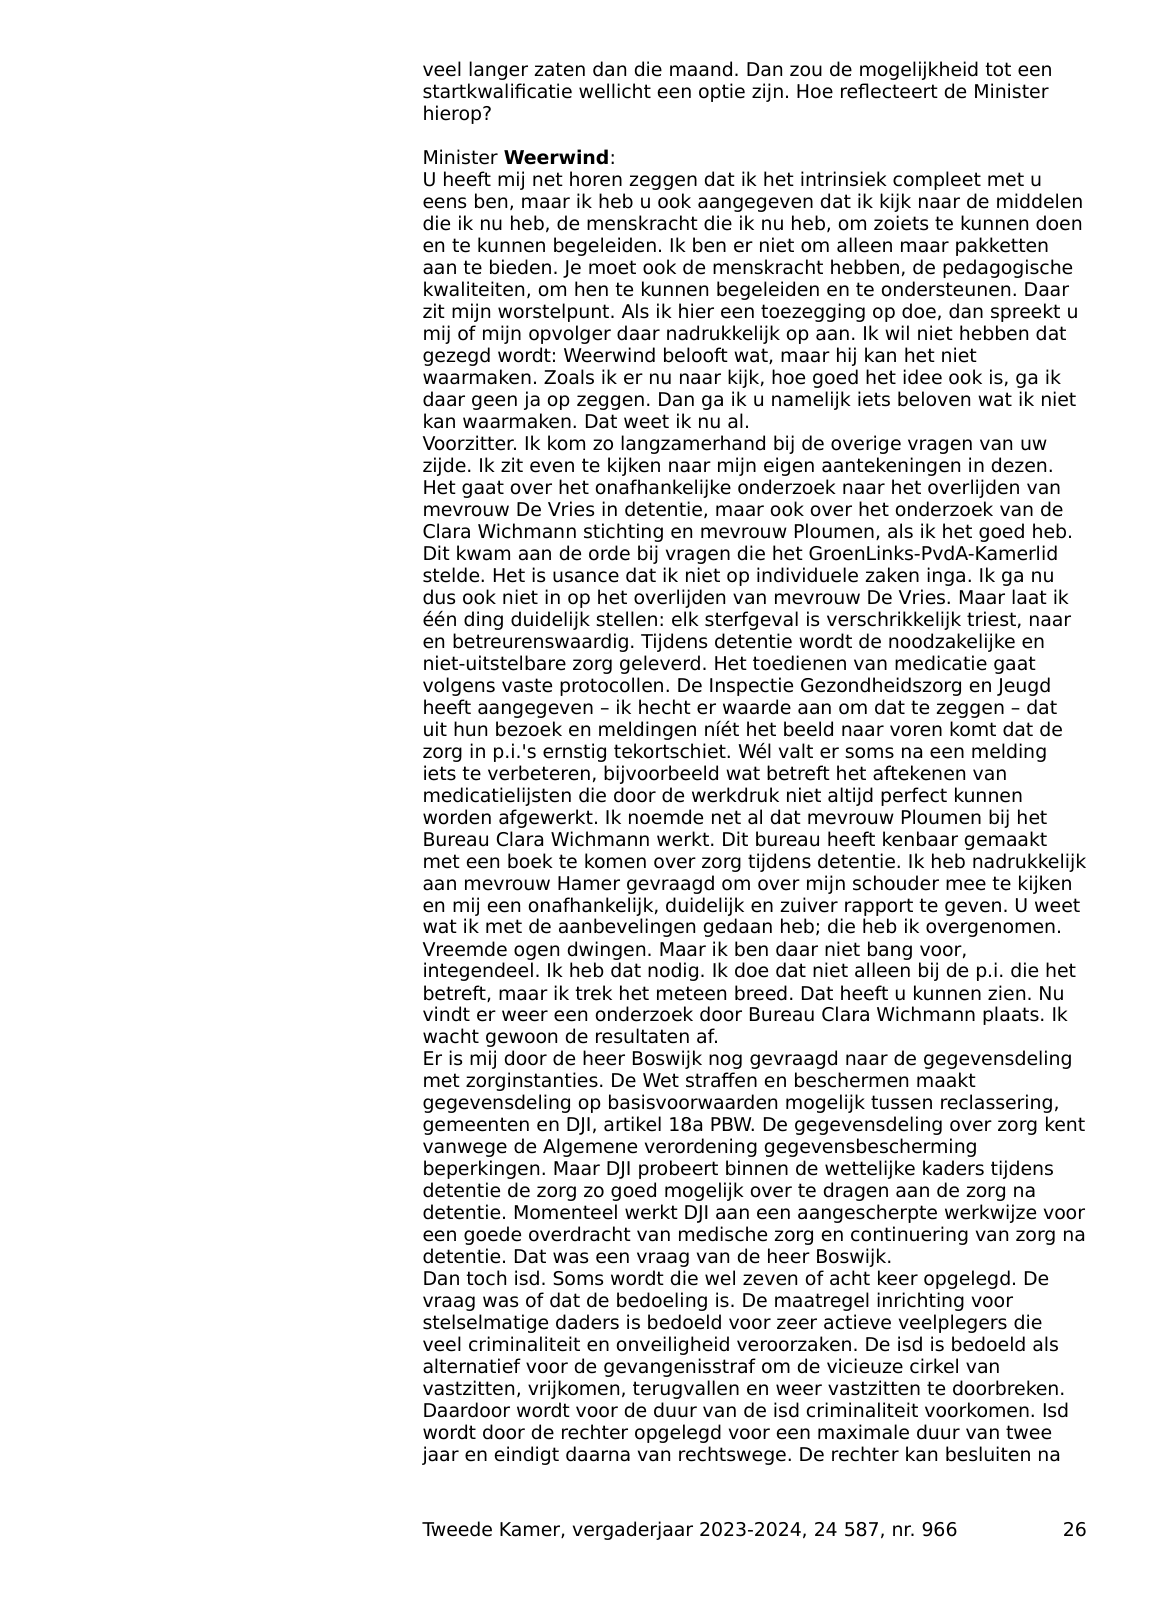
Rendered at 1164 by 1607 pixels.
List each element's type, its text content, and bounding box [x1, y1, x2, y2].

text U heeft mij net horen zeggen dat ik het intrinsiek compleet met u eens ben, maar ik heb u ook aangegeven dat ik kijk naar de middelen die ik nu heb, de menskracht die ik nu heb, om zoiets te kunnen doen en te kunnen begeleiden. Ik ben er niet om alleen maar pakketten aan te bieden. Je moet ook de menskracht hebben, de pedagogische kwaliteiten, om hen te kunnen begeleiden en te ondersteunen. Daar zit mijn worstelpunt. Als ik hier een toezegging op doe, dan spreekt u mij of mijn opvolger daar nadrukkelijk op aan. Ik wil niet hebben dat gezegd wordt: Weerwind belooft wat, maar hij kan het niet waarmaken. Zoals ik er nu naar kijk, hoe goed het idee ook is, ga ik daar geen ja op zeggen. Dan ga ik u namelijk iets beloven wat ik niet kan waarmaken. Dat weet ik nu al. [422, 169, 1087, 433]
text Voorzitter. Ik kom zo langzamerhand bij de overige vragen van uw zijde. Ik zit even te kijken naar mijn eigen aantekeningen in dezen. Het gaat over het onafhankelijke onderzoek naar het overlijden van mevrouw De Vries in detentie, maar ook over het onderzoek van de Clara Wichmann stichting en mevrouw Ploumen, als ik het goed heb. Dit kwam aan de orde bij vragen die het GroenLinks-PvdA-Kamerlid stelde. Het is usance dat ik niet op individuele zaken inga. Ik ga nu dus ook niet in op het overlijden van mevrouw De Vries. Maar laat ik één ding duidelijk stellen: elk sterfgeval is verschrikkelijk triest, naar en betreurenswaardig. Tijdens detentie wordt de noodzakelijke en niet-uitstelbare zorg geleverd. Het toedienen van medicatie gaat volgens vaste protocollen. De Inspectie Gezondheidszorg en Jeugd heeft aangegeven – ik hecht er waarde aan om dat te zeggen – dat uit hun bezoek en meldingen níét het beeld naar voren komt dat de zorg in p.i.'s ernstig tekortschiet. Wél valt er soms na een melding iets te verbeteren, bijvoorbeeld wat betreft het aftekenen van medicatielijsten die door de werkdruk niet altijd perfect kunnen worden afgewerkt. Ik noemde net al dat mevrouw Ploumen bij het Bureau Clara Wichmann werkt. Dit bureau heeft kenbaar gemaakt met een boek te komen over zorg tijdens detentie. Ik heb nadrukkelijk aan mevrouw Hamer gevraagd om over mijn schouder mee te kijken en mij een onafhankelijk, duidelijk en zuiver rapport te geven. U weet wat ik met de aanbevelingen gedaan heb; die heb ik overgenomen. Vreemde ogen dwingen. Maar ik ben daar niet bang voor, integendeel. Ik heb dat nodig. Ik doe dat niet alleen bij de p.i. die het betreft, maar ik trek het meteen breed. Dat heeft u kunnen zien. Nu vindt er weer een onderzoek door Bureau Clara Wichmann plaats. Ik wacht gewoon de resultaten af. [422, 433, 1087, 1048]
text Dan toch isd. Soms wordt die wel zeven of acht keer opgelegd. De vraag was of dat de bedoeling is. De maatregel inrichting voor stelselmatige daders is bedoeld voor zeer actieve veelplegers die veel criminaliteit en onveiligheid veroorzaken. De isd is bedoeld als alternatief voor de gevangenisstraf om de vicieuze cirkel van vastzitten, vrijkomen, terugvallen en weer vastzitten te doorbreken. Daardoor wordt voor de duur van de isd criminaliteit voorkomen. Isd wordt door de rechter opgelegd voor een maximale duur van twee jaar en eindigt daarna van rechtswege. De rechter kan besluiten na [422, 1268, 1087, 1466]
text veel langer zaten dan die maand. Dan zou de mogelijkheid tot een startkwalificatie wellicht een optie zijn. Hoe reflecteert de Minister hierop? [422, 59, 1087, 125]
text Er is mij door de heer Boswijk nog gevraagd naar de gegevensdeling met zorginstanties. De Wet straffen en beschermen maakt gegevensdeling op basisvoorwaarden mogelijk tussen reclassering, gemeenten en DJI, artikel 18a PBW. De gegevensdeling over zorg kent vanwege de Algemene verordening gegevensbescherming beperkingen. Maar DJI probeert binnen de wettelijke kaders tijdens detentie de zorg zo goed mogelijk over te dragen aan de zorg na detentie. Momenteel werkt DJI aan een aangescherpte werkwijze voor een goede overdracht van medische zorg en continuering van zorg na detentie. Dat was een vraag van de heer Boswijk. [422, 1048, 1087, 1268]
text Minister Weerwind: [422, 147, 1087, 169]
